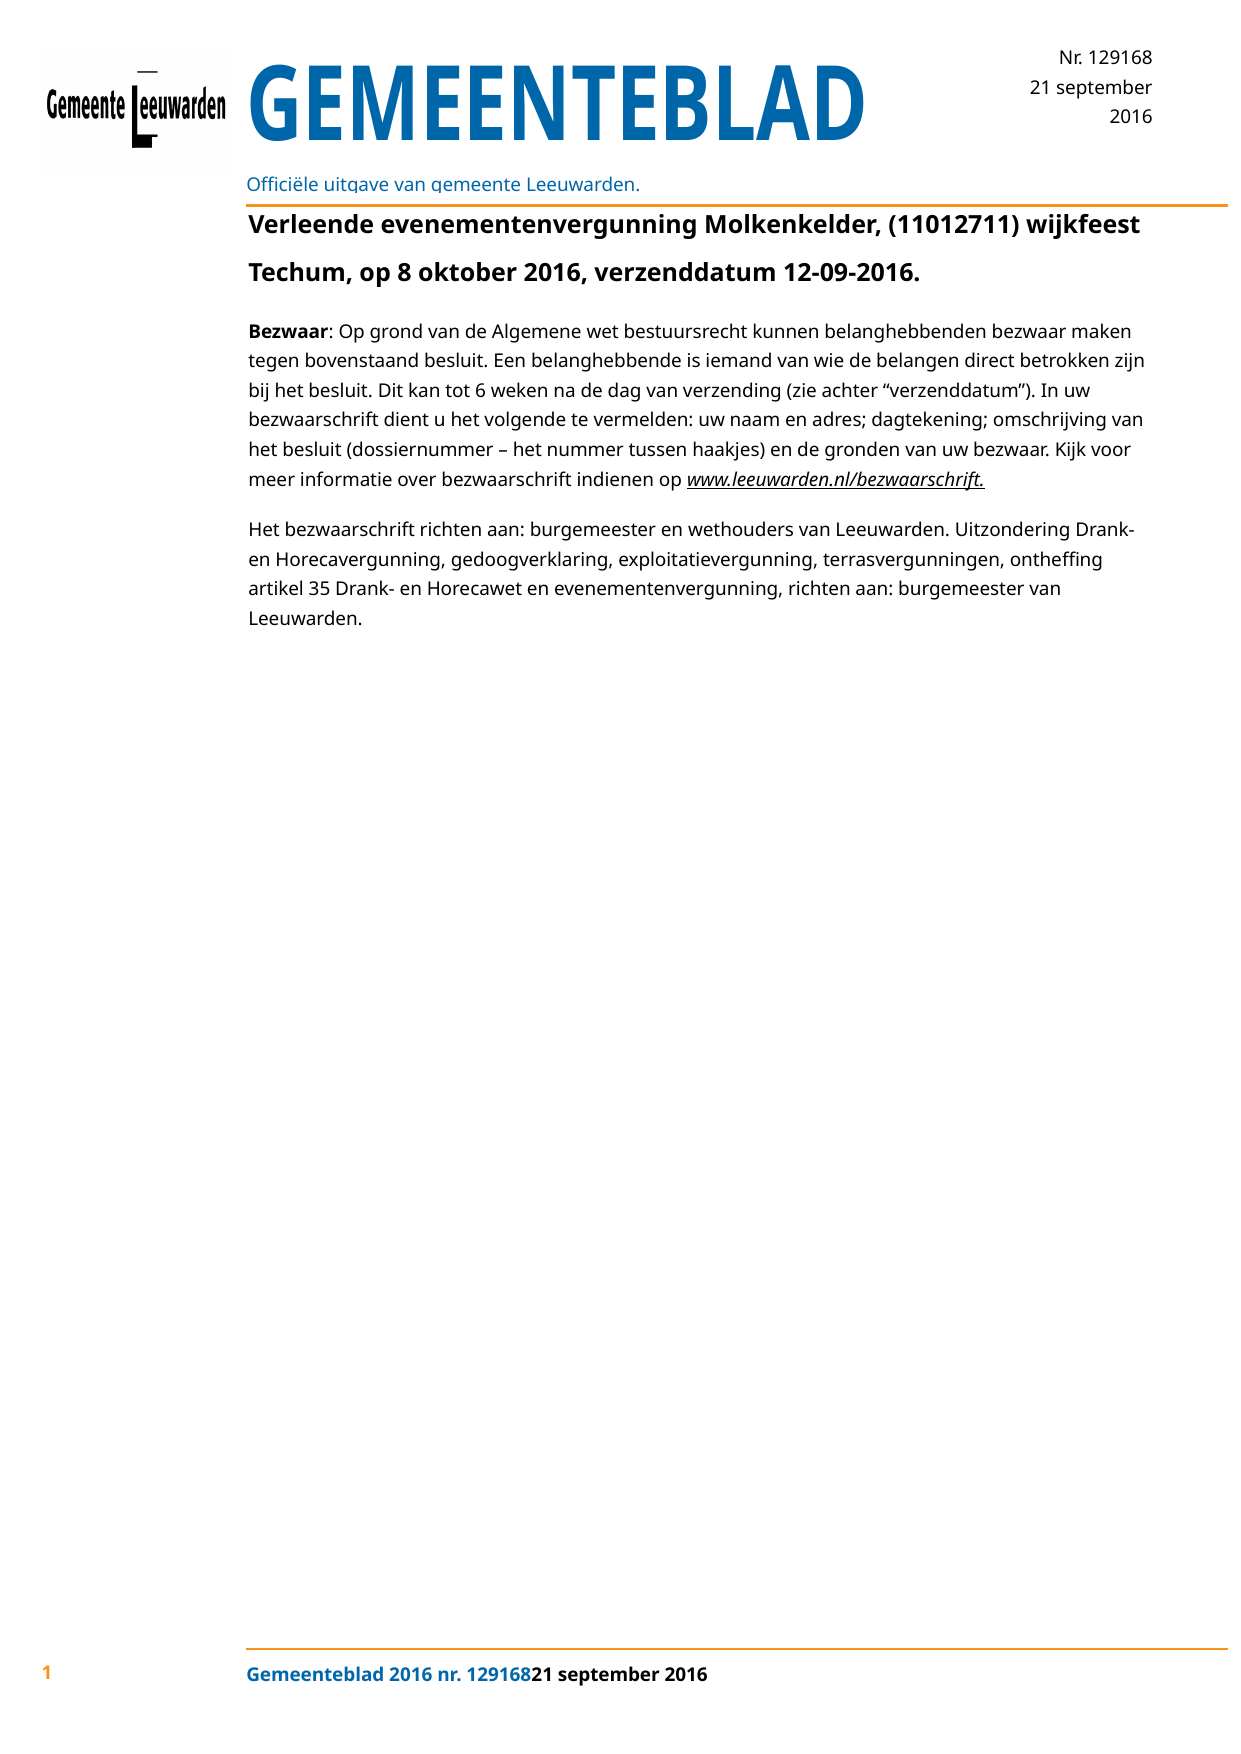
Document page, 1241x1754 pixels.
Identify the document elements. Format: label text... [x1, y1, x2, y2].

text Het bezwaarschrift richten aan: burgemeester en wethouders van Leeuwarden. Uitzondering Drank- en Horecavergunning, gedoogverklaring, exploitatievergunning, terrasvergunningen, ontheffing artikel 35 Drank- en Horecawet en evenementenvergunning, richten aan: burgemeester van Leeuwarden. [248, 516, 1152, 631]
text Bezwaar: Op grond van de Algemene wet bestuursrecht kunnen belanghebbenden bezwaar maken tegen bovenstaand besluit. Een belanghebbende is iemand van wie de belangen direct betrokken zijn bij het besluit. Dit kan tot 6 weken na de dag van verzending (zie achter “verzenddatum”). In uw bezwaarschrift dient u het volgende te vermelden: uw naam en adres; dagtekening; omschrijving van het besluit (dossiernummer – het nummer tussen haakjes) en de gronden van uw bezwaar. Kijk voor meer informatie over bezwaarschrift indienen op www.leeuwarden.nl/bezwaarschrift. [248, 318, 1152, 492]
text Verleende evenementenvergunning Molkenkelder, (11012711) wijkfeest Techum, op 8 oktober 2016, verzenddatum 12-09-2016. [248, 207, 1152, 288]
picture [41, 47, 231, 172]
